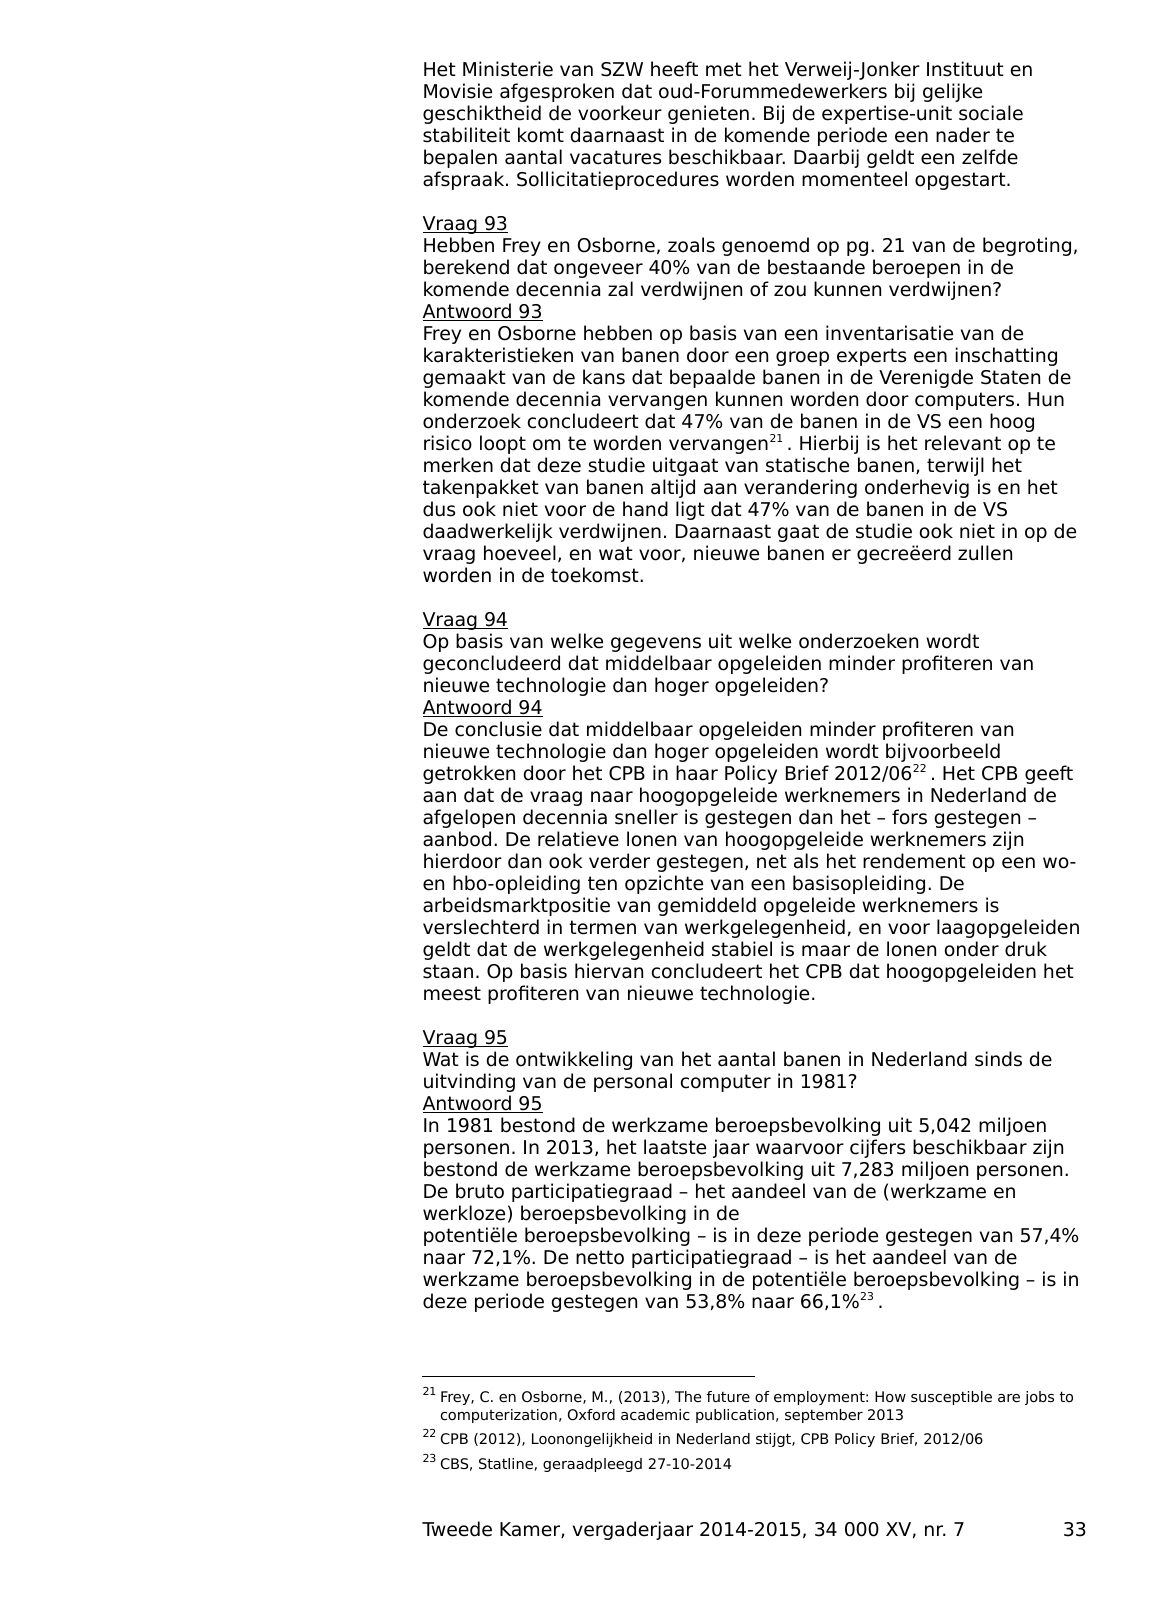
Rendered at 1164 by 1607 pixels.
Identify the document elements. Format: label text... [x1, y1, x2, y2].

text Hebben Frey en Osborne, zoals genoemd op pg. 21 van de begroting, berekend dat ongeveer 40% van de bestaande beroepen in de komende decennia zal verdwijnen of zou kunnen verdwijnen? [422, 235, 1087, 301]
text Het Ministerie van SZW heeft met het Verweij-Jonker Instituut en Movisie afgesproken dat oud-Forummedewerkers bij gelijke geschiktheid de voorkeur genieten. Bij de expertise-unit sociale stabiliteit komt daarnaast in de komende periode een nader te bepalen aantal vacatures beschikbaar. Daarbij geldt een zelfde afspraak. Sollicitatieprocedures worden momenteel opgestart. [422, 59, 1087, 191]
text In 1981 bestond de werkzame beroepsbevolking uit 5,042 miljoen personen. In 2013, het laatste jaar waarvoor cijfers beschikbaar zijn bestond de werkzame beroepsbevolking uit 7,283 miljoen personen. De bruto participatiegraad – het aandeel van de (werkzame en werkloze) beroepsbevolking in de [422, 1115, 1087, 1224]
text CBS, Statline, geraadpleegd 27-10-2014 [422, 1452, 1087, 1474]
text Antwoord 93 [422, 301, 1087, 323]
text Vraag 93 [422, 213, 1087, 235]
text Wat is de ontwikkeling van het aantal banen in Nederland sinds de uitvinding van de personal computer in 1981? [422, 1049, 1087, 1093]
text Antwoord 94 [422, 697, 1087, 719]
text Vraag 94 [422, 609, 1087, 631]
text Frey, C. en Osborne, M., (2013), The future of employment: How susceptible are jobs to computerization, Oxford academic publication, september 2013 [422, 1385, 1087, 1424]
text Vraag 95 [422, 1027, 1087, 1049]
text CPB (2012), Loonongelijkheid in Nederland stijgt, CPB Policy Brief, 2012/06 [422, 1427, 1087, 1449]
text Op basis van welke gegevens uit welke onderzoeken wordt geconcludeerd dat middelbaar opgeleiden minder profiteren van nieuwe technologie dan hoger opgeleiden? [422, 631, 1087, 697]
text De conclusie dat middelbaar opgeleiden minder profiteren van nieuwe technologie dan hoger opgeleiden wordt bijvoorbeeld getrokken door het CPB in haar Policy Brief 2012/06. Het CPB geeft aan dat de vraag naar hoogopgeleide werknemers in Nederland de afgelopen decennia sneller is gestegen dan het – fors gestegen – aanbod. De relatieve lonen van hoogopgeleide werknemers zijn hierdoor dan ook verder gestegen, net als het rendement op een wo- en hbo-opleiding ten opzichte van een basisopleiding. De arbeidsmarktpositie van gemiddeld opgeleide werknemers is verslechterd in termen van werkgelegenheid, en voor laagopgeleiden geldt dat de werkgelegenheid stabiel is maar de lonen onder druk staan. Op basis hiervan concludeert het CPB dat hoogopgeleiden het meest profiteren van nieuwe technologie. [422, 719, 1087, 1004]
text Frey en Osborne hebben op basis van een inventarisatie van de karakteristieken van banen door een groep experts een inschatting gemaakt van de kans dat bepaalde banen in de Verenigde Staten de komende decennia vervangen kunnen worden door computers. Hun onderzoek concludeert dat 47% van de banen in de VS een hoog risico loopt om te worden vervangen. Hierbij is het relevant op te merken dat deze studie uitgaat van statische banen, terwijl het takenpakket van banen altijd aan verandering onderhevig is en het dus ook niet voor de hand ligt dat 47% van de banen in de VS daadwerkelijk verdwijnen. Daarnaast gaat de studie ook niet in op de vraag hoeveel, en wat voor, nieuwe banen er gecreëerd zullen worden in de toekomst. [422, 323, 1087, 587]
text Antwoord 95 [422, 1093, 1087, 1115]
text potentiële beroepsbevolking – is in deze periode gestegen van 57,4% naar 72,1%. De netto participatiegraad – is het aandeel van de werkzame beroepsbevolking in de potentiële beroepsbevolking – is in deze periode gestegen van 53,8% naar 66,1%. [422, 1224, 1087, 1312]
